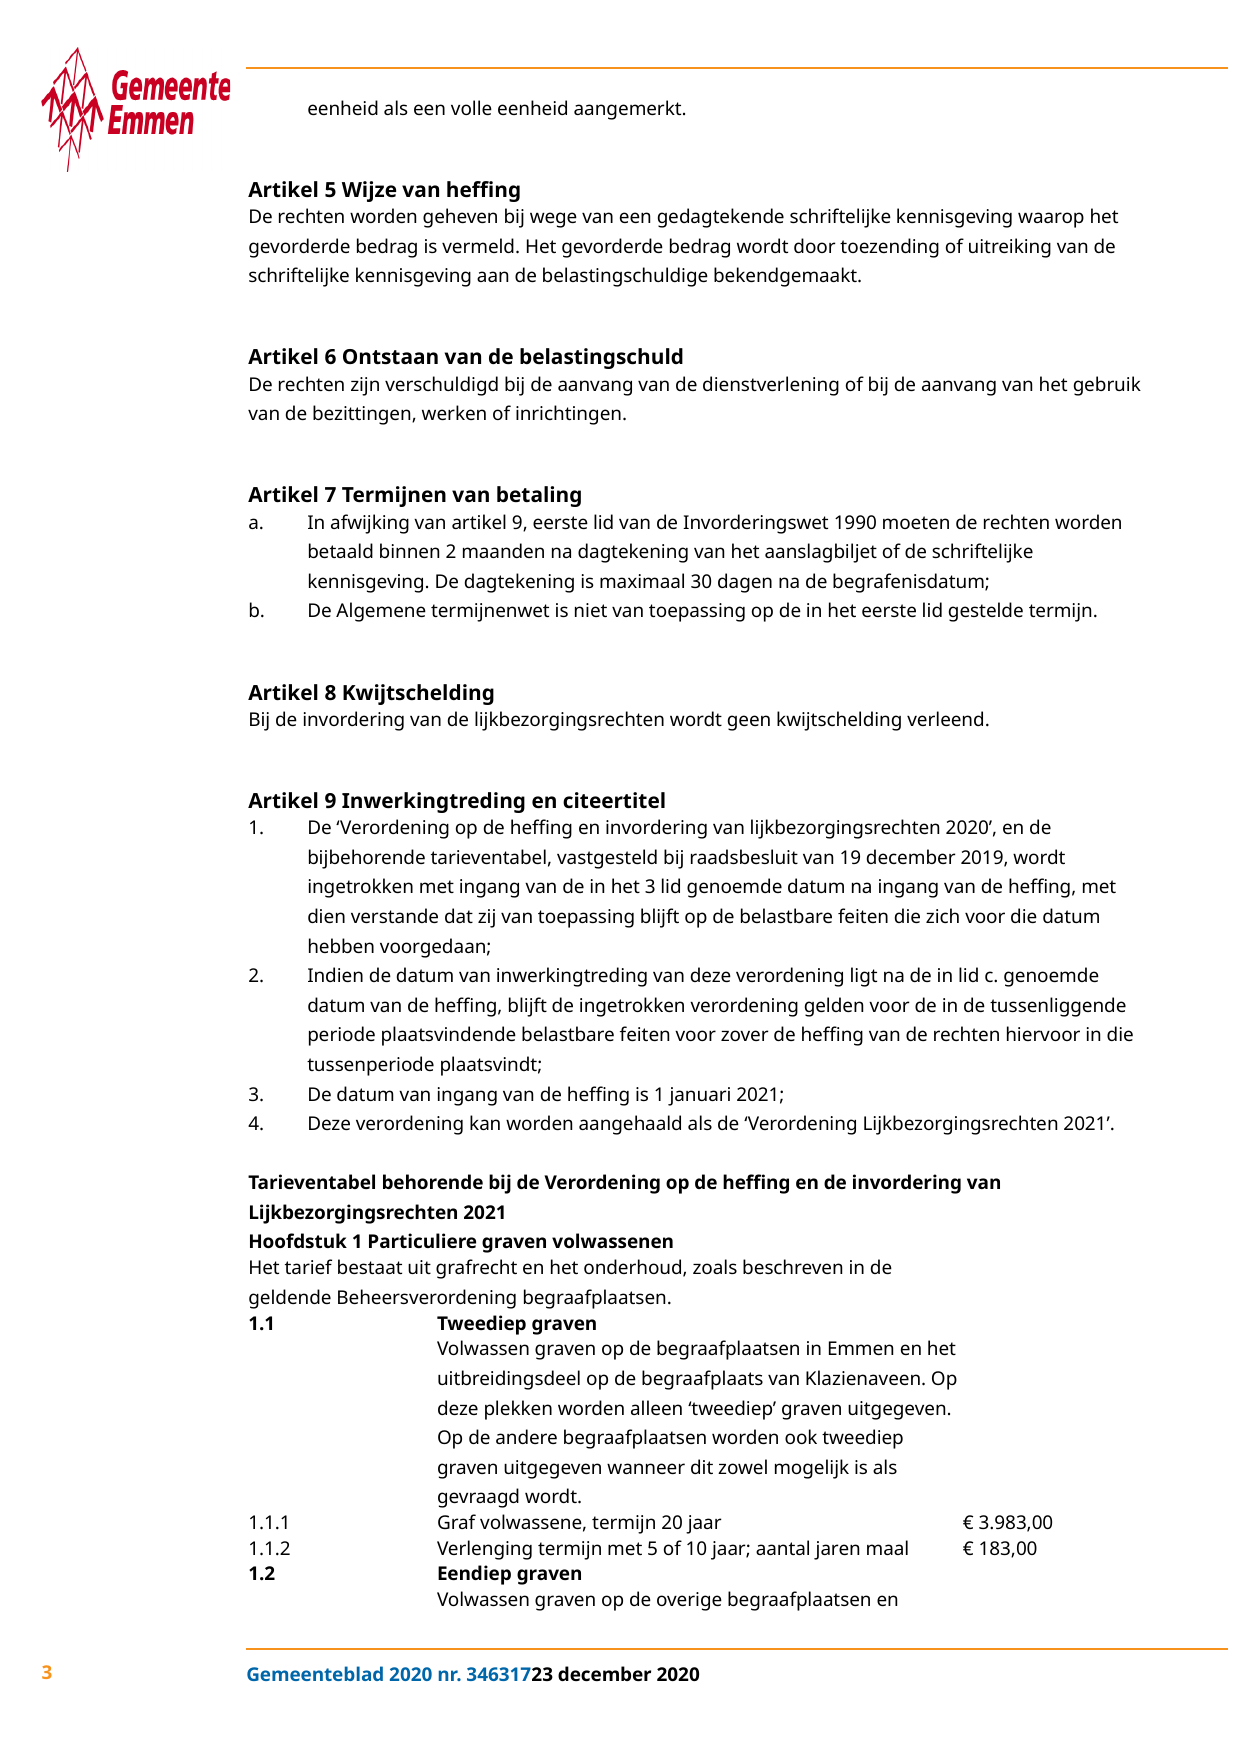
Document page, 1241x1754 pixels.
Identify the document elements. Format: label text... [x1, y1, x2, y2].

text De rechten worden geheven bij wege van een gedagtekende schriftelijke kennisgeving waarop het gevorderde bedrag is vermeld. Het gevorderde bedrag wordt door toezending of uitreiking van de schriftelijke kennisgeving aan de belastingschuldige bekendgemaakt. [248, 203, 1152, 288]
table_header [963, 1229, 1152, 1254]
table_cell € 3.983,00 [963, 1509, 1152, 1535]
table_cell 1.1.1 [248, 1509, 437, 1535]
table_cell Graf volwassene, termijn 20 jaar [437, 1509, 963, 1535]
list De ‘Verordening op de heffing en invordering van lijkbezorgingsrechten 2020’, en de bijbehorende tarieventabel, vastgesteld bij raadsbesluit van 19 december 2019, wordt ingetrokken met ingang van de in het 3 lid genoemde datum na ingang van de heffing, met dien verstande dat zij van toepassing blijft op de belastbare feiten die zich voor die datum hebben voorgedaan; [248, 814, 1152, 958]
text Artikel 6 Ontstaan van de belastingschuld [248, 342, 1152, 371]
text Artikel 5 Wijze van heffing [248, 175, 1152, 203]
text Tarieventabel behorende bij de Verordening op de heffing en de invordering van Lijkbezorgingsrechten 2021 [248, 1169, 1152, 1225]
table_cell [963, 1561, 1152, 1586]
picture [41, 47, 231, 172]
text De rechten zijn verschuldigd bij de aanvang van de dienstverlening of bij de aanvang van het gebruik van de bezittingen, werken of inrichtingen. [248, 371, 1152, 426]
text Artikel 8 Kwijtschelding [248, 678, 1152, 706]
text Artikel 9 Inwerkingtreding en citeertitel [248, 786, 1152, 814]
table_cell [963, 1336, 1152, 1509]
list De datum van ingang van de heffing is 1 januari 2021; [248, 1081, 1152, 1106]
list De Algemene termijnenwet is niet van toepassing op de in het eerste lid gestelde termijn. [248, 598, 1152, 623]
table_cell € 183,00 [963, 1535, 1152, 1561]
table_cell [963, 1255, 1152, 1310]
text Artikel 7 Termijnen van betaling [248, 480, 1152, 509]
table_cell 1.2 [248, 1561, 437, 1586]
text Bij de invordering van de lijkbezorgingsrechten wordt geen kwijtschelding verleend. [248, 706, 1152, 732]
table_header Hoofdstuk 1 Particuliere graven volwassenen [248, 1229, 963, 1254]
table_cell [963, 1310, 1152, 1336]
table_cell [248, 1336, 437, 1509]
table_cell Tweediep graven [437, 1310, 963, 1336]
table_cell Eendiep graven [437, 1561, 963, 1586]
list In afwijking van artikel 9, eerste lid van de Invorderingswet 1990 moeten de rechten worden betaald binnen 2 maanden na dagtekening van het aanslagbiljet of de schriftelijke kennisgeving. De dagtekening is maximaal 30 dagen na de begrafenisdatum; [248, 509, 1152, 594]
table_cell Volwassen graven op de begraafplaatsen in Emmen en het uitbreidingsdeel op de begraafplaats van Klazienaveen. Op deze plekken worden alleen ‘tweediep’ graven uitgegeven. Op de andere begraafplaatsen worden ook tweediep graven uitgegeven wanneer dit zowel mogelijk is als gevraagd wordt. [437, 1336, 963, 1509]
list eenheid als een volle eenheid aangemerkt. [248, 95, 1152, 121]
table_cell Volwassen graven op de overige begraafplaatsen en [437, 1586, 963, 1612]
list Indien de datum van inwerkingtreding van deze verordening ligt na de in lid c. genoemde datum van de heffing, blijft de ingetrokken verordening gelden voor de in de tussenliggende periode plaatsvindende belastbare feiten voor zover de heffing van de rechten hiervoor in die tussenperiode plaatsvindt; [248, 962, 1152, 1077]
table_cell Het tarief bestaat uit grafrecht en het onderhoud, zoals beschreven in de geldende Beheersverordening begraafplaatsen. [248, 1255, 963, 1310]
table_cell 1.1.2 [248, 1535, 437, 1561]
table_cell Verlenging termijn met 5 of 10 jaar; aantal jaren maal [437, 1535, 963, 1561]
table_cell [248, 1586, 437, 1612]
list Deze verordening kan worden aangehaald als de ‘Verordening Lijkbezorgingsrechten 2021’. [248, 1110, 1152, 1136]
table_cell 1.1 [248, 1310, 437, 1336]
table_cell [963, 1586, 1152, 1612]
